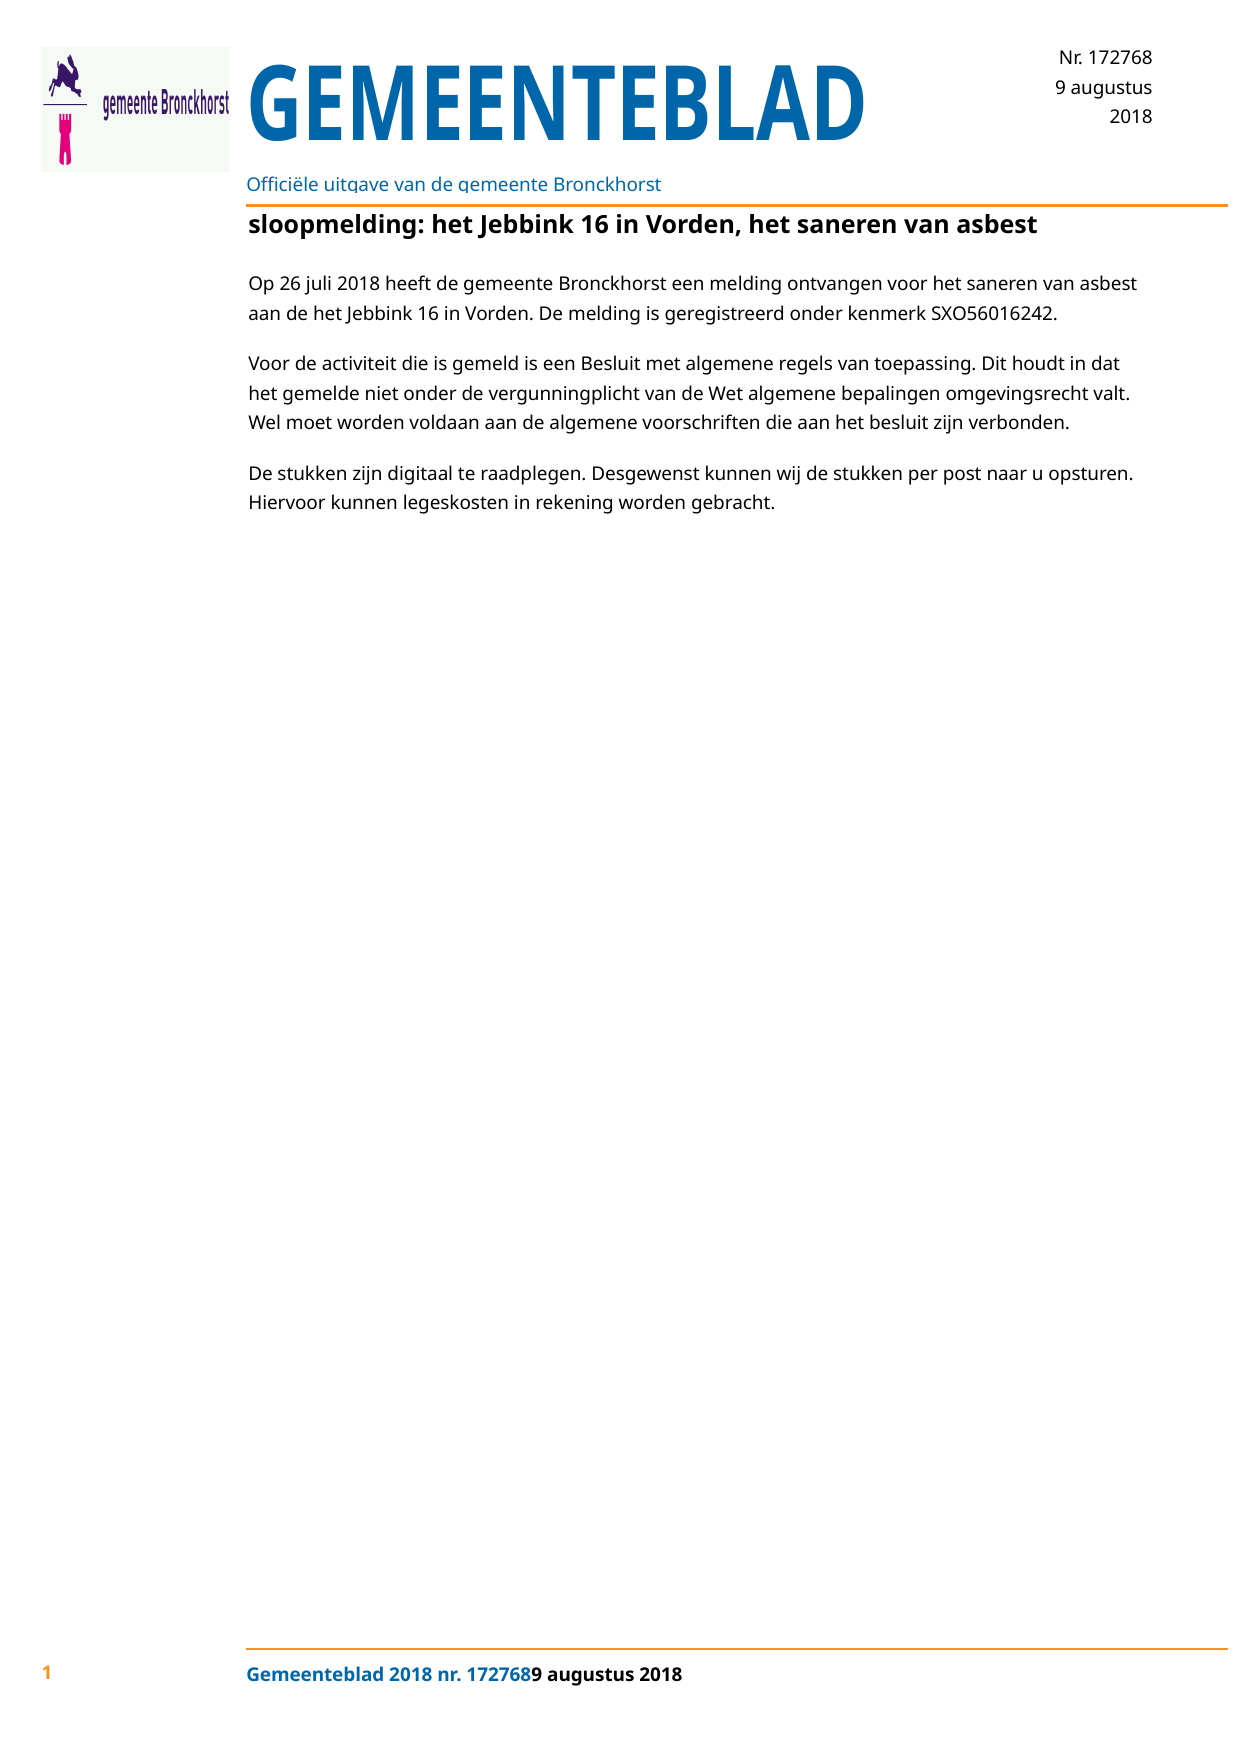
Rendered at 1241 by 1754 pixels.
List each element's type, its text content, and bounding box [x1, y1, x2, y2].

text Voor de activiteit die is gemeld is een Besluit met algemene regels van toepassing. Dit houdt in dat het gemelde niet onder de vergunningplicht van de Wet algemene bepalingen omgevingsrecht valt. Wel moet worden voldaan aan de algemene voorschriften die aan het besluit zijn verbonden. [248, 350, 1152, 435]
text De stukken zijn digitaal te raadplegen. Desgewenst kunnen wij de stukken per post naar u opsturen. Hiervoor kunnen legeskosten in rekening worden gebracht. [248, 460, 1152, 515]
text sloopmelding: het Jebbink 16 in Vorden, het saneren van asbest [248, 207, 1152, 241]
picture [41, 47, 231, 172]
text Op 26 juli 2018 heeft de gemeente Bronckhorst een melding ontvangen voor het saneren van asbest aan de het Jebbink 16 in Vorden. De melding is geregistreerd onder kenmerk SXO56016242. [248, 270, 1152, 326]
